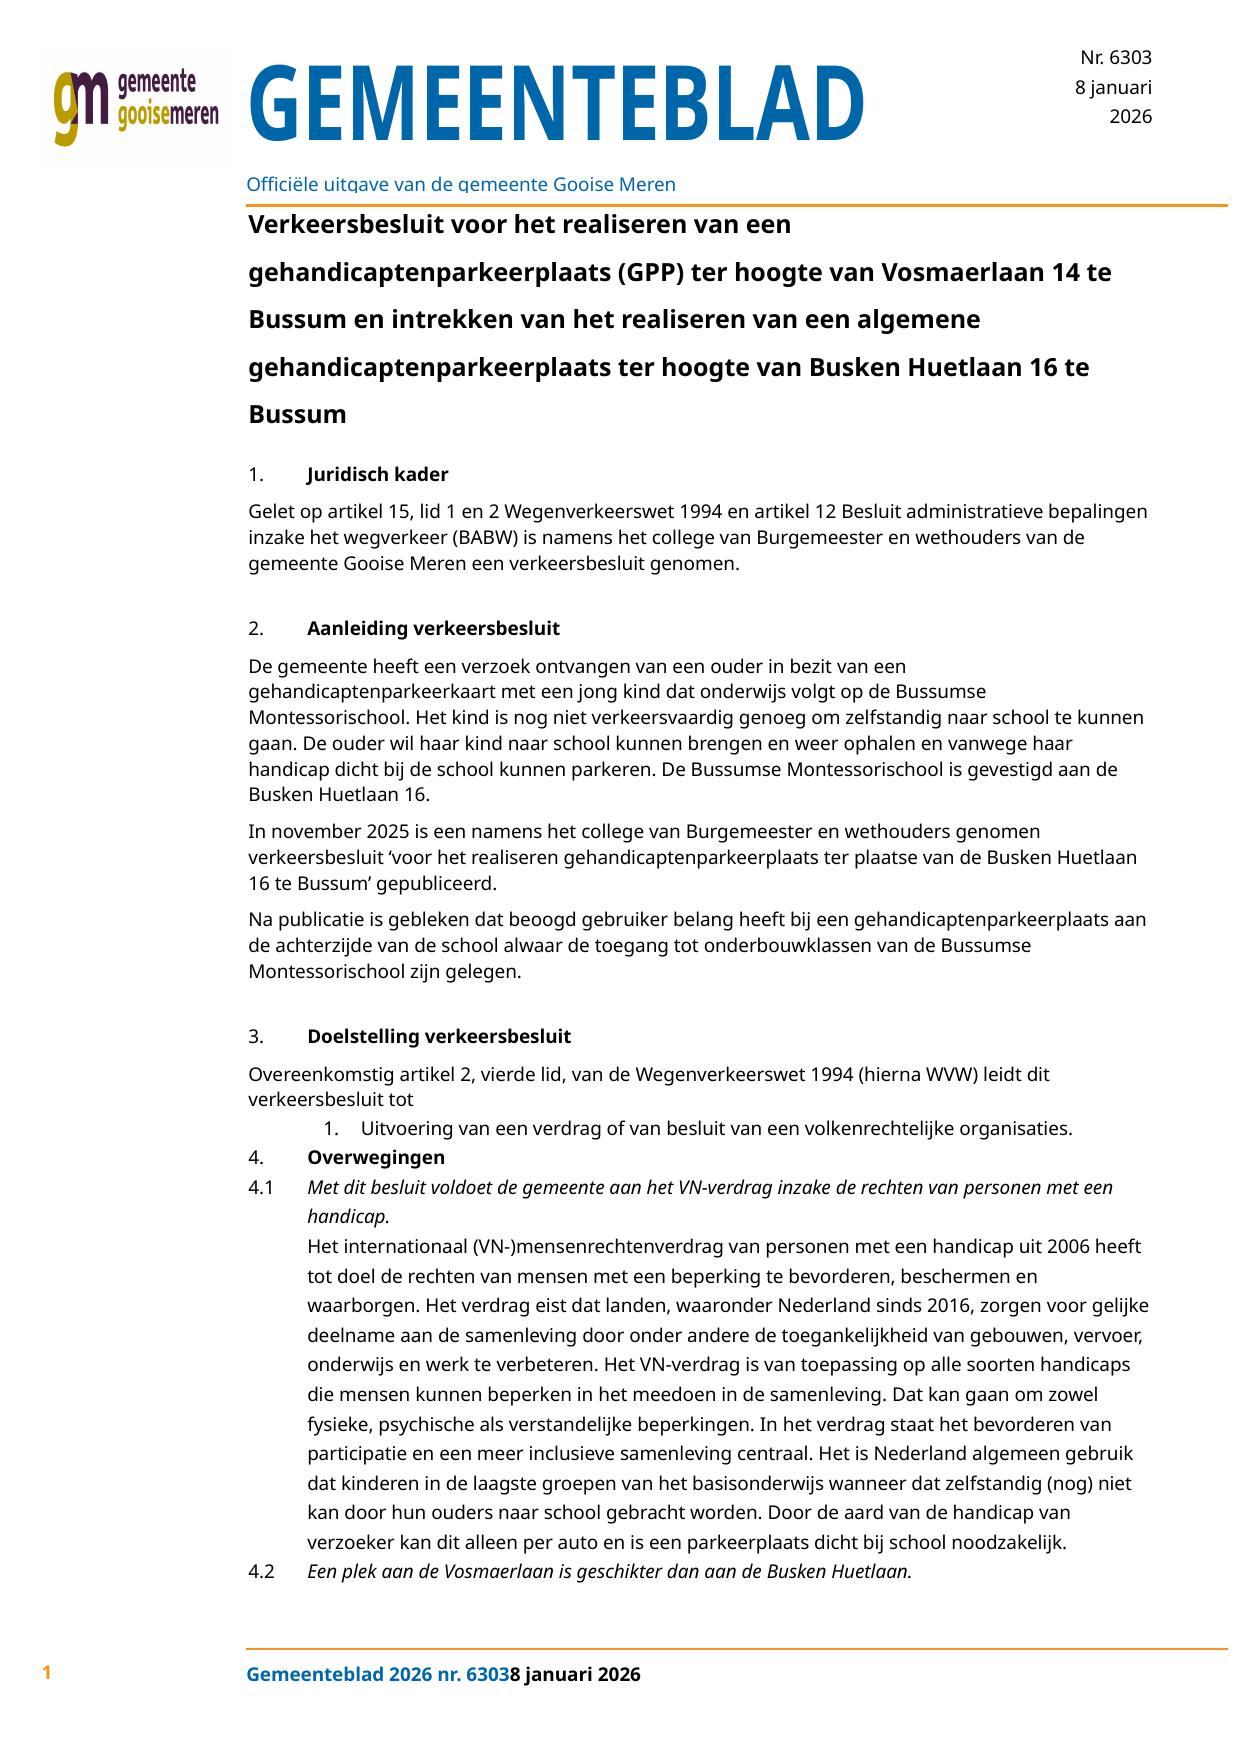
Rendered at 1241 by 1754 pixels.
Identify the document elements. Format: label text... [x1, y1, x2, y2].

list Doelstelling verkeersbesluit [248, 1023, 1152, 1049]
text Na publicatie is gebleken dat beoogd gebruiker belang heeft bij een gehandicaptenparkeerplaats aan de achterzijde van de school alwaar de toegang tot onderbouwklassen van de Bussumse Montessorischool zijn gelegen. [248, 906, 1152, 984]
text De gemeente heeft een verzoek ontvangen van een ouder in bezit van een gehandicaptenparkeerkaart met een jong kind dat onderwijs volgt op de Bussumse Montessorischool. Het kind is nog niet verkeersvaardig genoeg om zelfstandig naar school te kunnen gaan. De ouder wil haar kind naar school kunnen brengen en weer ophalen en vanwege haar handicap dicht bij de school kunnen parkeren. De Bussumse Montessorischool is gevestigd aan de Busken Huetlaan 16. [248, 653, 1152, 807]
text Verkeersbesluit voor het realiseren van een gehandicaptenparkeerplaats (GPP) ter hoogte van Vosmaerlaan 14 te Bussum en intrekken van het realiseren van een algemene gehandicaptenparkeerplaats ter hoogte van Busken Huetlaan 16 te Bussum [248, 207, 1152, 431]
text In november 2025 is een namens het college van Burgemeester en wethouders genomen verkeersbesluit ‘voor het realiseren gehandicaptenparkeerplaats ter plaatse van de Busken Huetlaan 16 te Bussum’ gepubliceerd. [248, 818, 1152, 896]
list Het internationaal (VN-)mensenrechtenverdrag van personen met een handicap uit 2006 heeft tot doel de rechten van mensen met een beperking te bevorderen, beschermen en waarborgen. Het verdrag eist dat landen, waaronder Nederland sinds 2016, zorgen voor gelijke deelname aan de samenleving door onder andere de toegankelijkheid van gebouwen, vervoer, onderwijs en werk te verbeteren. Het VN-verdrag is van toepassing op alle soorten handicaps die mensen kunnen beperken in het meedoen in de samenleving. Dat kan gaan om zowel fysieke, psychische als verstandelijke beperkingen. In het verdrag staat het bevorderen van participatie en een meer inclusieve samenleving centraal. Het is Nederland algemeen gebruik dat kinderen in de laagste groepen van het basisonderwijs wanneer dat zelfstandig (nog) niet kan door hun ouders naar school gebracht worden. Door de aard van de handicap van verzoeker kan dit alleen per auto en is een parkeerplaats dicht bij school noodzakelijk. [248, 1233, 1152, 1555]
list Uitvoering van een verdrag of van besluit van een volkenrechtelijke organisaties. [323, 1115, 1152, 1141]
list Met dit besluit voldoet de gemeente aan het VN-verdrag inzake de rechten van personen met een handicap. [248, 1174, 1152, 1229]
list Juridisch kader [248, 461, 1152, 486]
text Gelet op artikel 15, lid 1 en 2 Wegenverkeerswet 1994 en artikel 12 Besluit administratieve bepalingen inzake het wegverkeer (BABW) is namens het college van Burgemeester en wethouders van de gemeente Gooise Meren een verkeersbesluit genomen. [248, 499, 1152, 576]
list Een plek aan de Vosmaerlaan is geschikter dan aan de Busken Huetlaan. [248, 1559, 1152, 1584]
text Overeenkomstig artikel 2, vierde lid, van de Wegenverkeerswet 1994 (hierna WVW) leidt dit verkeersbesluit tot [248, 1061, 1152, 1112]
picture [41, 47, 231, 172]
list Aanleiding verkeersbesluit [248, 615, 1152, 641]
list Overwegingen [248, 1144, 1152, 1170]
